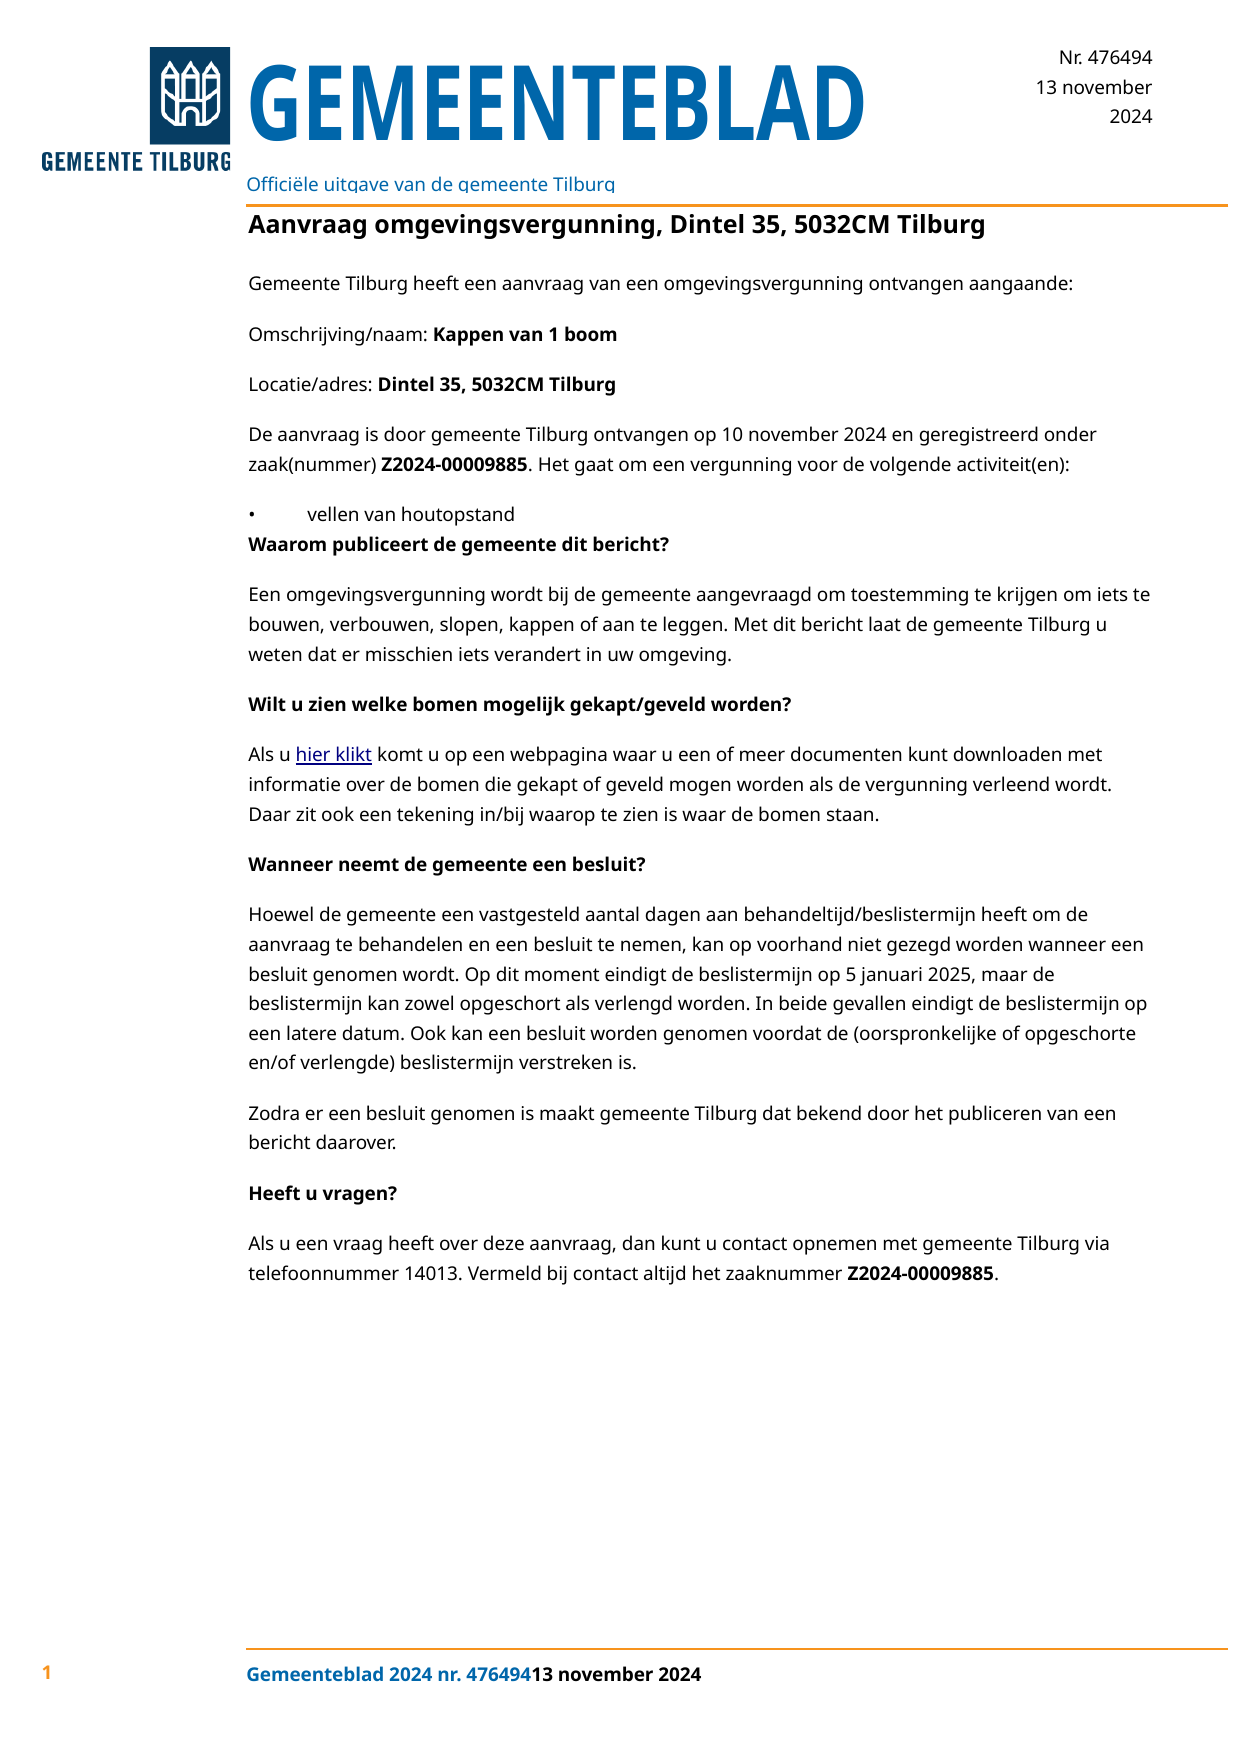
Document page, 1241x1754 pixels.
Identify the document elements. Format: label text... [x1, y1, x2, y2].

text Omschrijving/naam: Kappen van 1 boom [248, 321, 1152, 346]
text Locatie/adres: Dintel 35, 5032CM Tilburg [248, 371, 1152, 397]
text De aanvraag is door gemeente Tilburg ontvangen op 10 november 2024 en geregistreerd onder zaak(nummer) Z2024-00009885. Het gaat om een vergunning voor de volgende activiteit(en): [248, 422, 1152, 477]
picture [41, 47, 231, 172]
text Aanvraag omgevingsvergunning, Dintel 35, 5032CM Tilburg [248, 207, 1152, 241]
text Heeft u vragen? [248, 1180, 1152, 1206]
text Waarom publiceert de gemeente dit bericht? [248, 531, 1152, 557]
text Hoewel de gemeente een vastgesteld aantal dagen aan behandeltijd/beslistermijn heeft om de aanvraag te behandelen en een besluit te nemen, kan op voorhand niet gezegd worden wanneer een besluit genomen wordt. Op dit moment eindigt de beslistermijn op 5 januari 2025, maar de beslistermijn kan zowel opgeschort als verlengd worden. In beide gevallen eindigt de beslistermijn op een latere datum. Ook kan een besluit worden genomen voordat de (oorspronkelijke of opgeschorte en/of verlengde) beslistermijn verstreken is. [248, 902, 1152, 1075]
text Als u een vraag heeft over deze aanvraag, dan kunt u contact opnemen met gemeente Tilburg via telefoonnummer 14013. Vermeld bij contact altijd het zaaknummer Z2024-00009885. [248, 1230, 1152, 1286]
text Een omgevingsvergunning wordt bij de gemeente aangevraagd om toestemming te krijgen om iets te bouwen, verbouwen, slopen, kappen of aan te leggen. Met dit bericht laat de gemeente Tilburg u weten dat er misschien iets verandert in uw omgeving. [248, 582, 1152, 666]
text Als u hier klikt komt u op een webpagina waar u een of meer documenten kunt downloaden met informatie over de bomen die gekapt of geveld mogen worden als de vergunning verleend wordt. Daar zit ook een tekening in/bij waarop te zien is waar de bomen staan. [248, 742, 1152, 826]
text Gemeente Tilburg heeft een aanvraag van een omgevingsvergunning ontvangen aangaande: [248, 270, 1152, 296]
text Zodra er een besluit genomen is maakt gemeente Tilburg dat bekend door het publiceren van een bericht daarover. [248, 1100, 1152, 1155]
list vellen van houtopstand [248, 502, 1152, 527]
text Wanneer neemt de gemeente een besluit? [248, 851, 1152, 877]
text Wilt u zien welke bomen mogelijk gekapt/geveld worden? [248, 691, 1152, 717]
